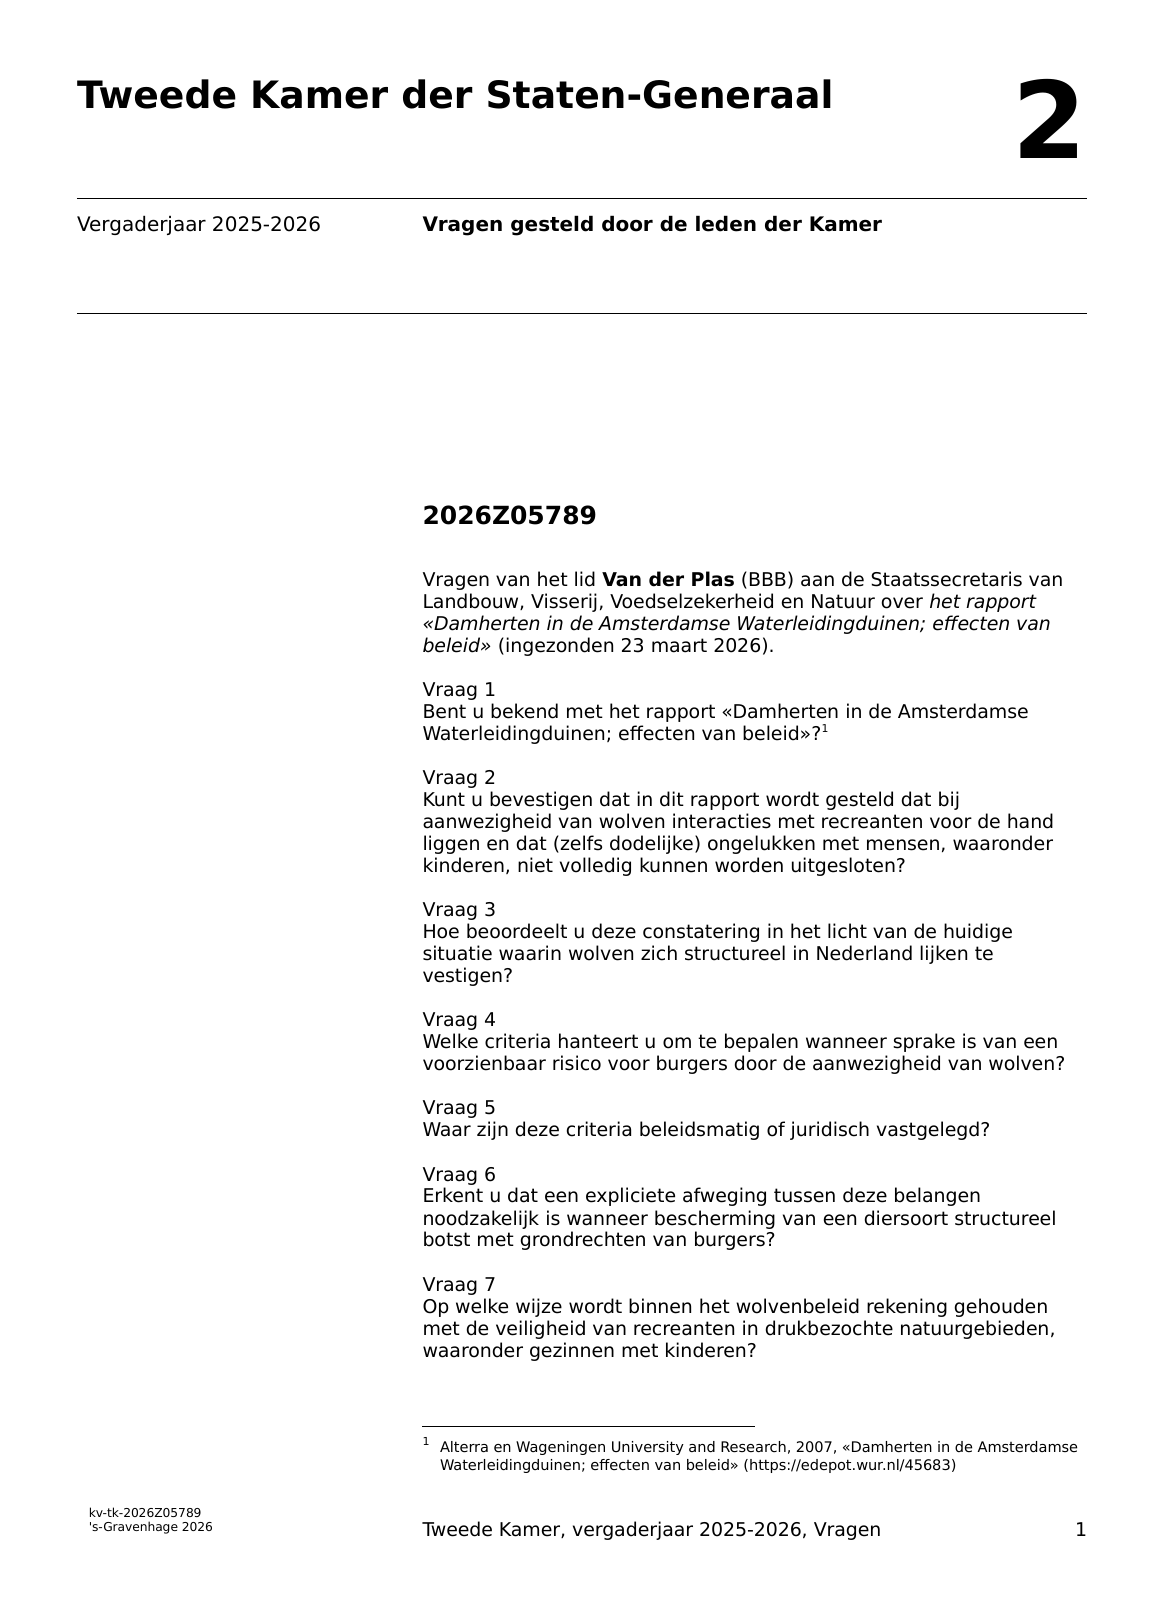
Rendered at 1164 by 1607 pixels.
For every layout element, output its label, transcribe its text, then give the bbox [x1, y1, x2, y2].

text Vraag 5 [422, 1097, 1087, 1119]
table_header 2 [886, 59, 1087, 198]
text Bent u bekend met het rapport «Damherten in de Amsterdamse Waterleidingduinen; effecten van beleid»? [422, 701, 1087, 745]
text Vraag 4 [422, 1009, 1087, 1031]
table_header Tweede Kamer der Staten-Generaal [77, 59, 886, 198]
text 2026Z05789 [422, 501, 1087, 531]
text Waar zijn deze criteria beleidsmatig of juridisch vastgelegd? [422, 1119, 1087, 1141]
table_cell Vragen gesteld door de leden der Kamer [422, 199, 1087, 313]
text Erkent u dat een expliciete afweging tussen deze belangen noodzakelijk is wanneer bescherming van een diersoort structureel botst met grondrechten van burgers? [422, 1185, 1087, 1251]
text Alterra en Wageningen University and Research, 2007, «Damherten in de Amsterdamse Waterleidingduinen; effecten van beleid» (https://edepot.wur.nl/45683) [422, 1435, 1087, 1474]
text Hoe beoordeelt u deze constatering in het licht van de huidige situatie waarin wolven zich structureel in Nederland lijken te vestigen? [422, 921, 1087, 987]
table_cell Vergaderjaar 2025-2026 [77, 199, 422, 313]
text Op welke wijze wordt binnen het wolvenbeleid rekening gehouden met de veiligheid van recreanten in drukbezochte natuurgebieden, waaronder gezinnen met kinderen? [422, 1296, 1087, 1361]
text Vraag 2 [422, 767, 1087, 789]
text Vraag 3 [422, 899, 1087, 921]
text Welke criteria hanteert u om te bepalen wanneer sprake is van een voorzienbaar risico voor burgers door de aanwezigheid van wolven? [422, 1031, 1087, 1075]
text Vraag 6 [422, 1163, 1087, 1185]
text 's-Gravenhage 2026 [88, 1520, 323, 1534]
text Vraag 7 [422, 1273, 1087, 1296]
text Vraag 1 [422, 679, 1087, 701]
text Kunt u bevestigen dat in dit rapport wordt gesteld dat bij aanwezigheid van wolven interacties met recreanten voor de hand liggen en dat (zelfs dodelijke) ongelukken met mensen, waaronder kinderen, niet volledig kunnen worden uitgesloten? [422, 789, 1087, 877]
text kv-tk-2026Z05789 [88, 1506, 323, 1520]
text Vragen van het lid Van der Plas (BBB) aan de Staatssecretaris van Landbouw, Visserij, Voedselzekerheid en Natuur over het rapport «Damherten in de Amsterdamse Waterleidingduinen; effecten van beleid» (ingezonden 23 maart 2026). [422, 569, 1087, 657]
